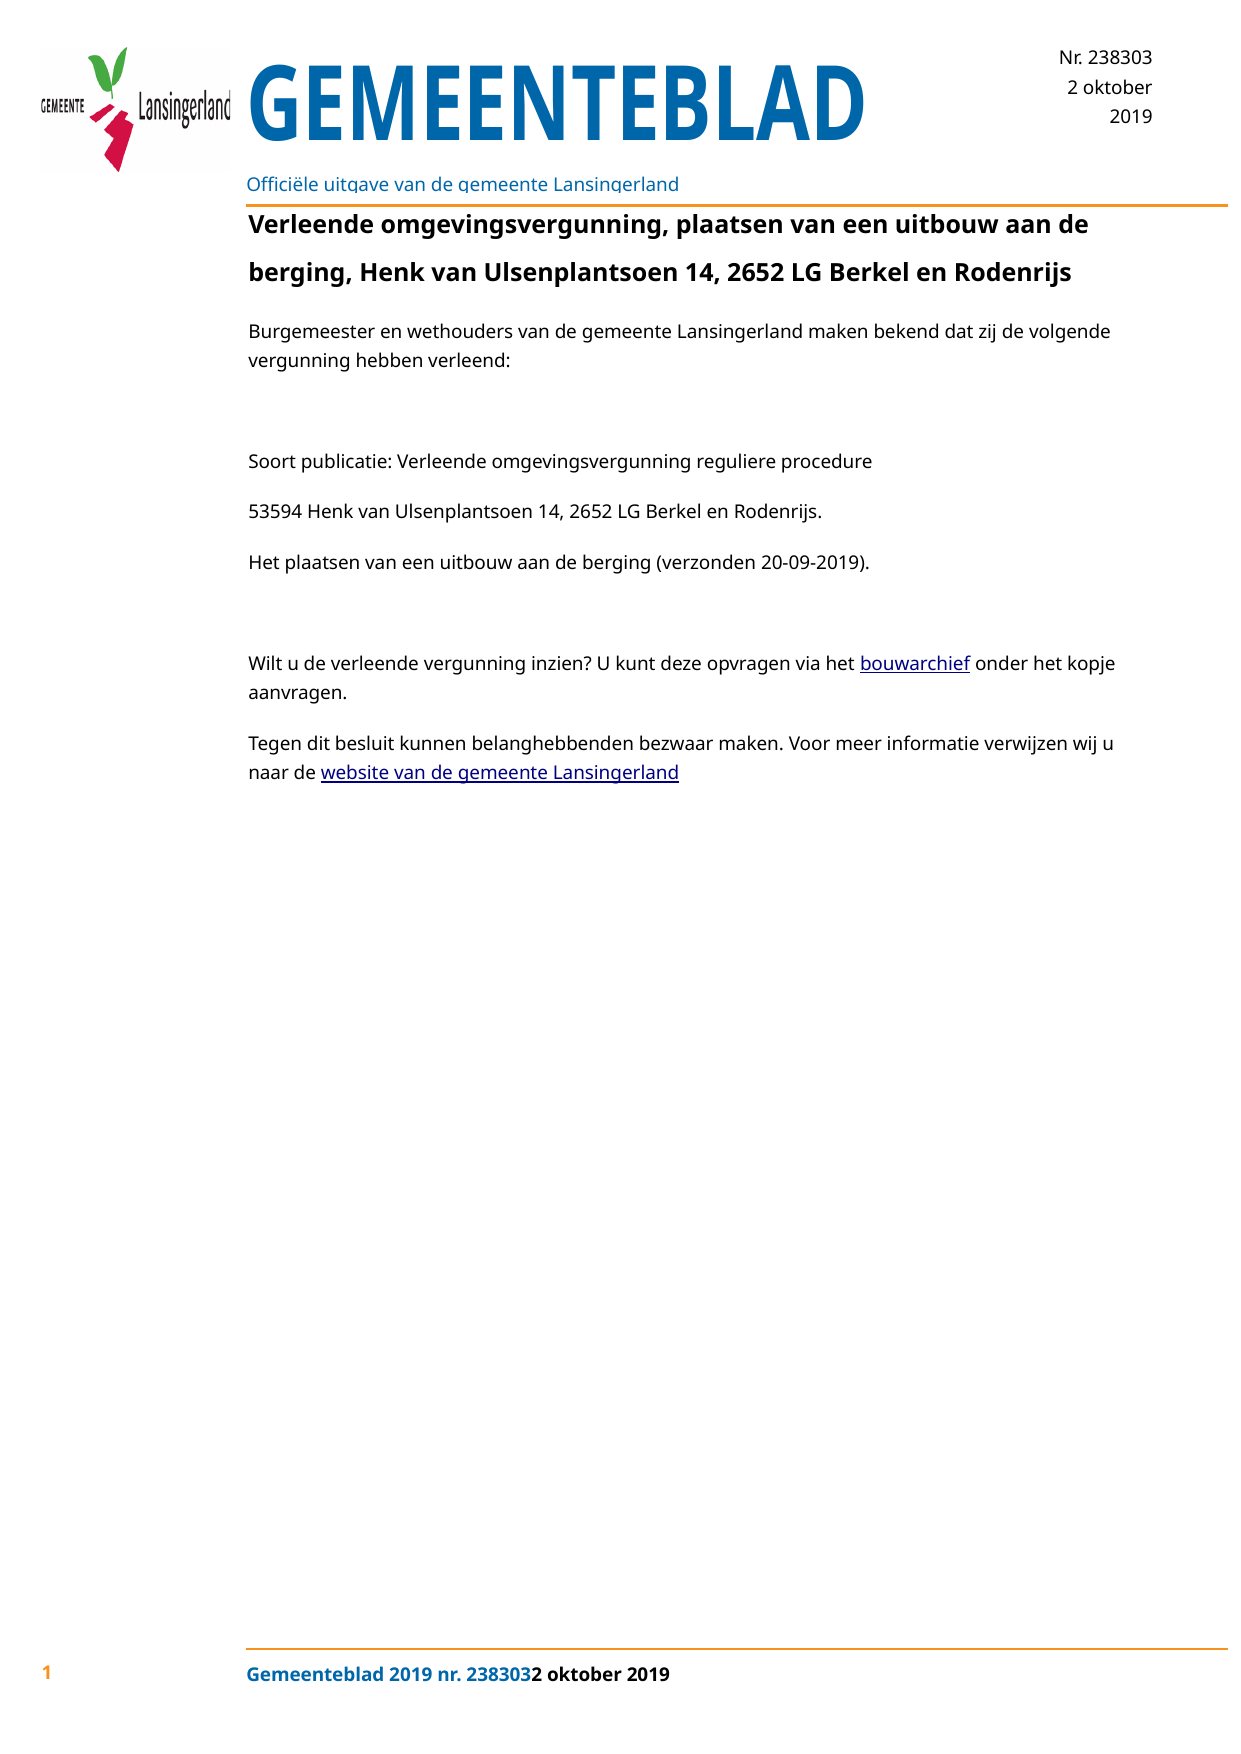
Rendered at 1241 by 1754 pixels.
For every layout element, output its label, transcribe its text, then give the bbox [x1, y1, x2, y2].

text 53594 Henk van Ulsenplantsoen 14, 2652 LG Berkel en Rodenrijs. [248, 499, 1152, 524]
text Wilt u de verleende vergunning inzien? U kunt deze opvragen via het bouwarchief onder het kopje aanvragen. [248, 650, 1152, 705]
text Het plaatsen van een uitbouw aan de berging (verzonden 20-09-2019). [248, 549, 1152, 575]
text Soort publicatie: Verleende omgevingsvergunning reguliere procedure [248, 448, 1152, 474]
text Burgemeester en wethouders van de gemeente Lansingerland maken bekend dat zij de volgende vergunning hebben verleend: [248, 318, 1152, 373]
text Verleende omgevingsvergunning, plaatsen van een uitbouw aan de berging, Henk van Ulsenplantsoen 14, 2652 LG Berkel en Rodenrijs [248, 207, 1152, 288]
picture [41, 47, 231, 172]
text Tegen dit besluit kunnen belanghebbenden bezwaar maken. Voor meer informatie verwijzen wij u naar de website van de gemeente Lansingerland [248, 730, 1152, 785]
